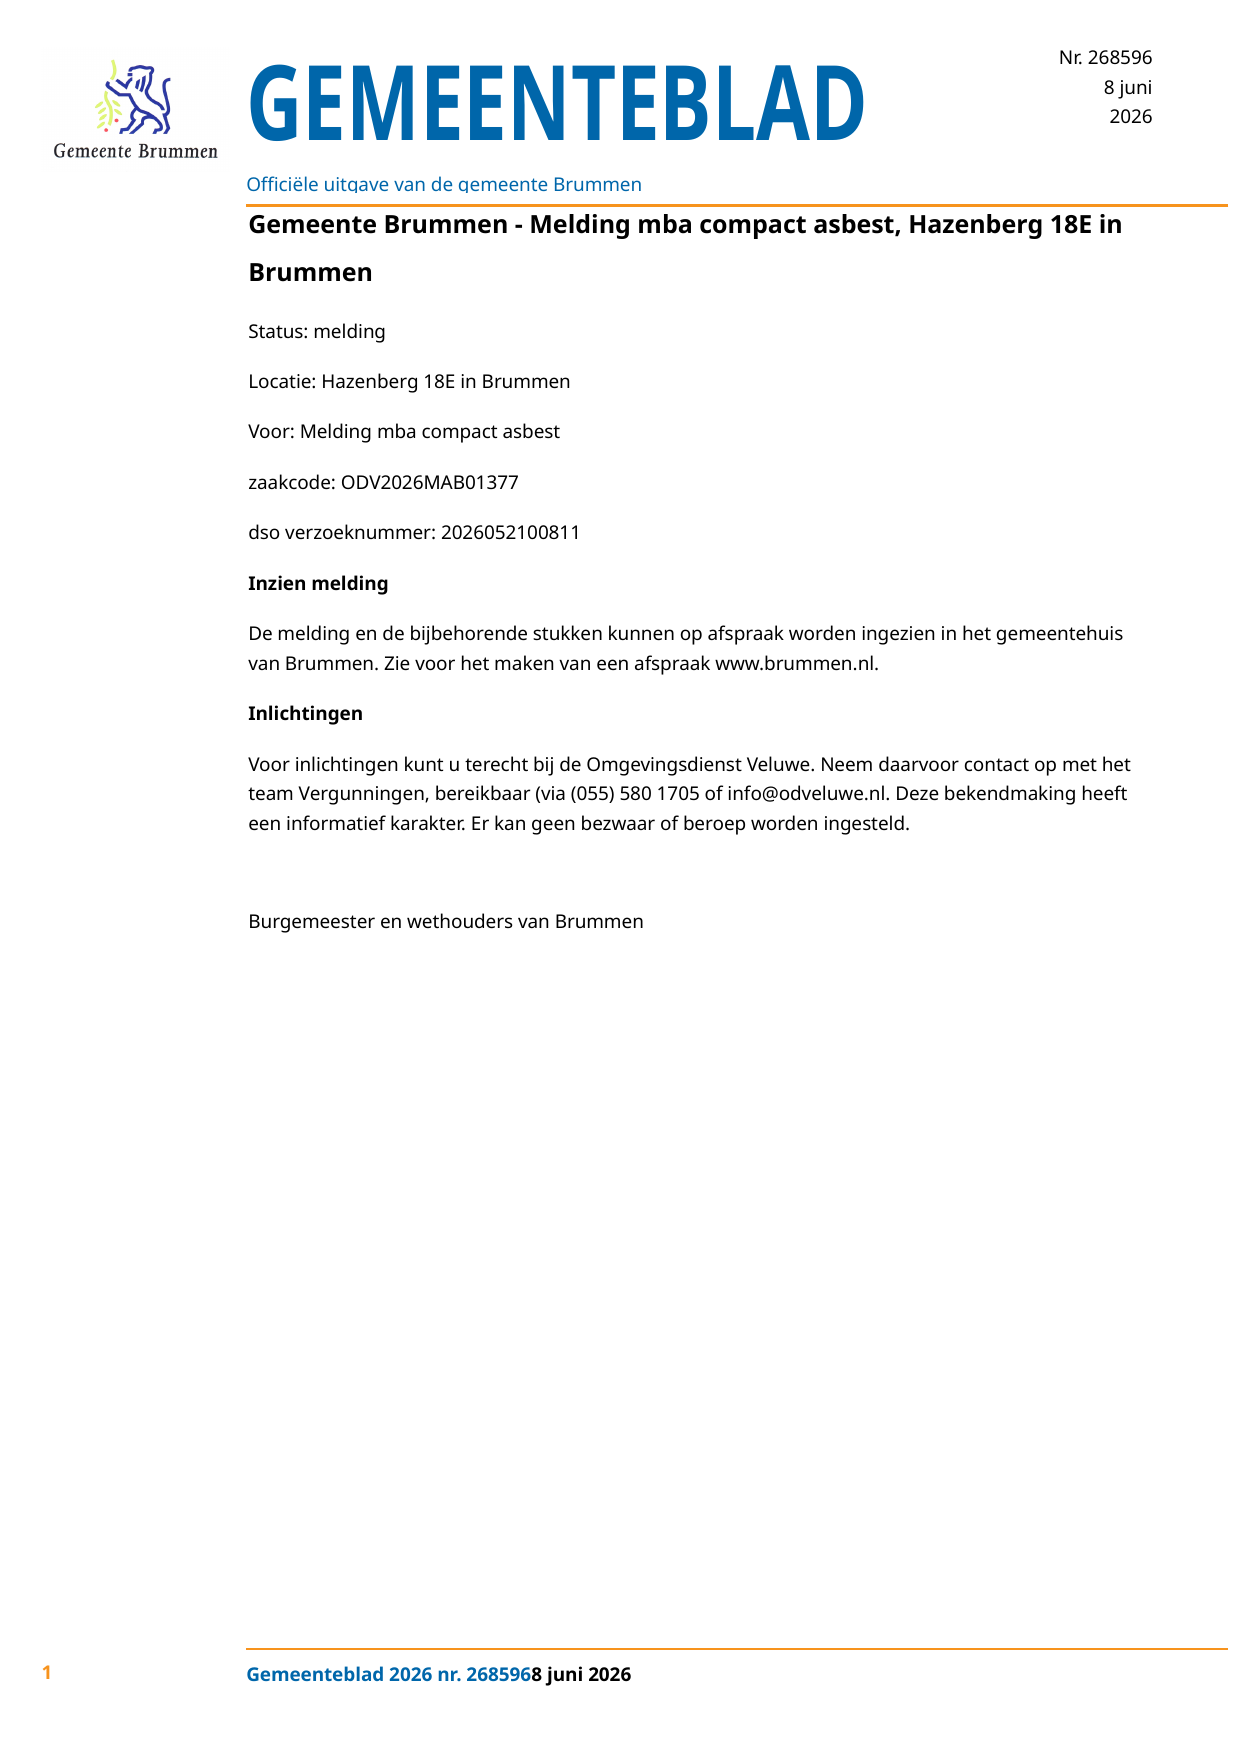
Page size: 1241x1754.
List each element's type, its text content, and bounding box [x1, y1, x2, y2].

text dso verzoeknummer: 2026052100811 [248, 519, 1152, 545]
text Inzien melding [248, 570, 1152, 596]
text zaakcode: ODV2026MAB01377 [248, 469, 1152, 495]
text Voor inlichtingen kunt u terecht bij de Omgevingsdienst Veluwe. Neem daarvoor contact op met het team Vergunningen, bereikbaar (via (055) 580 1705 of info@odveluwe.nl. Deze bekendmaking heeft een informatief karakter. Er kan geen bezwaar of beroep worden ingesteld. [248, 751, 1152, 836]
text Locatie: Hazenberg 18E in Brummen [248, 368, 1152, 394]
text Burgemeester en wethouders van Brummen [248, 908, 1152, 934]
text Gemeente Brummen - Melding mba compact asbest, Hazenberg 18E in Brummen [248, 207, 1152, 288]
text Inlichtingen [248, 700, 1152, 726]
picture [41, 47, 231, 172]
text Status: melding [248, 318, 1152, 344]
text Voor: Melding mba compact asbest [248, 419, 1152, 444]
text De melding en de bijbehorende stukken kunnen op afspraak worden ingezien in het gemeentehuis van Brummen. Zie voor het maken van een afspraak www.brummen.nl. [248, 620, 1152, 676]
